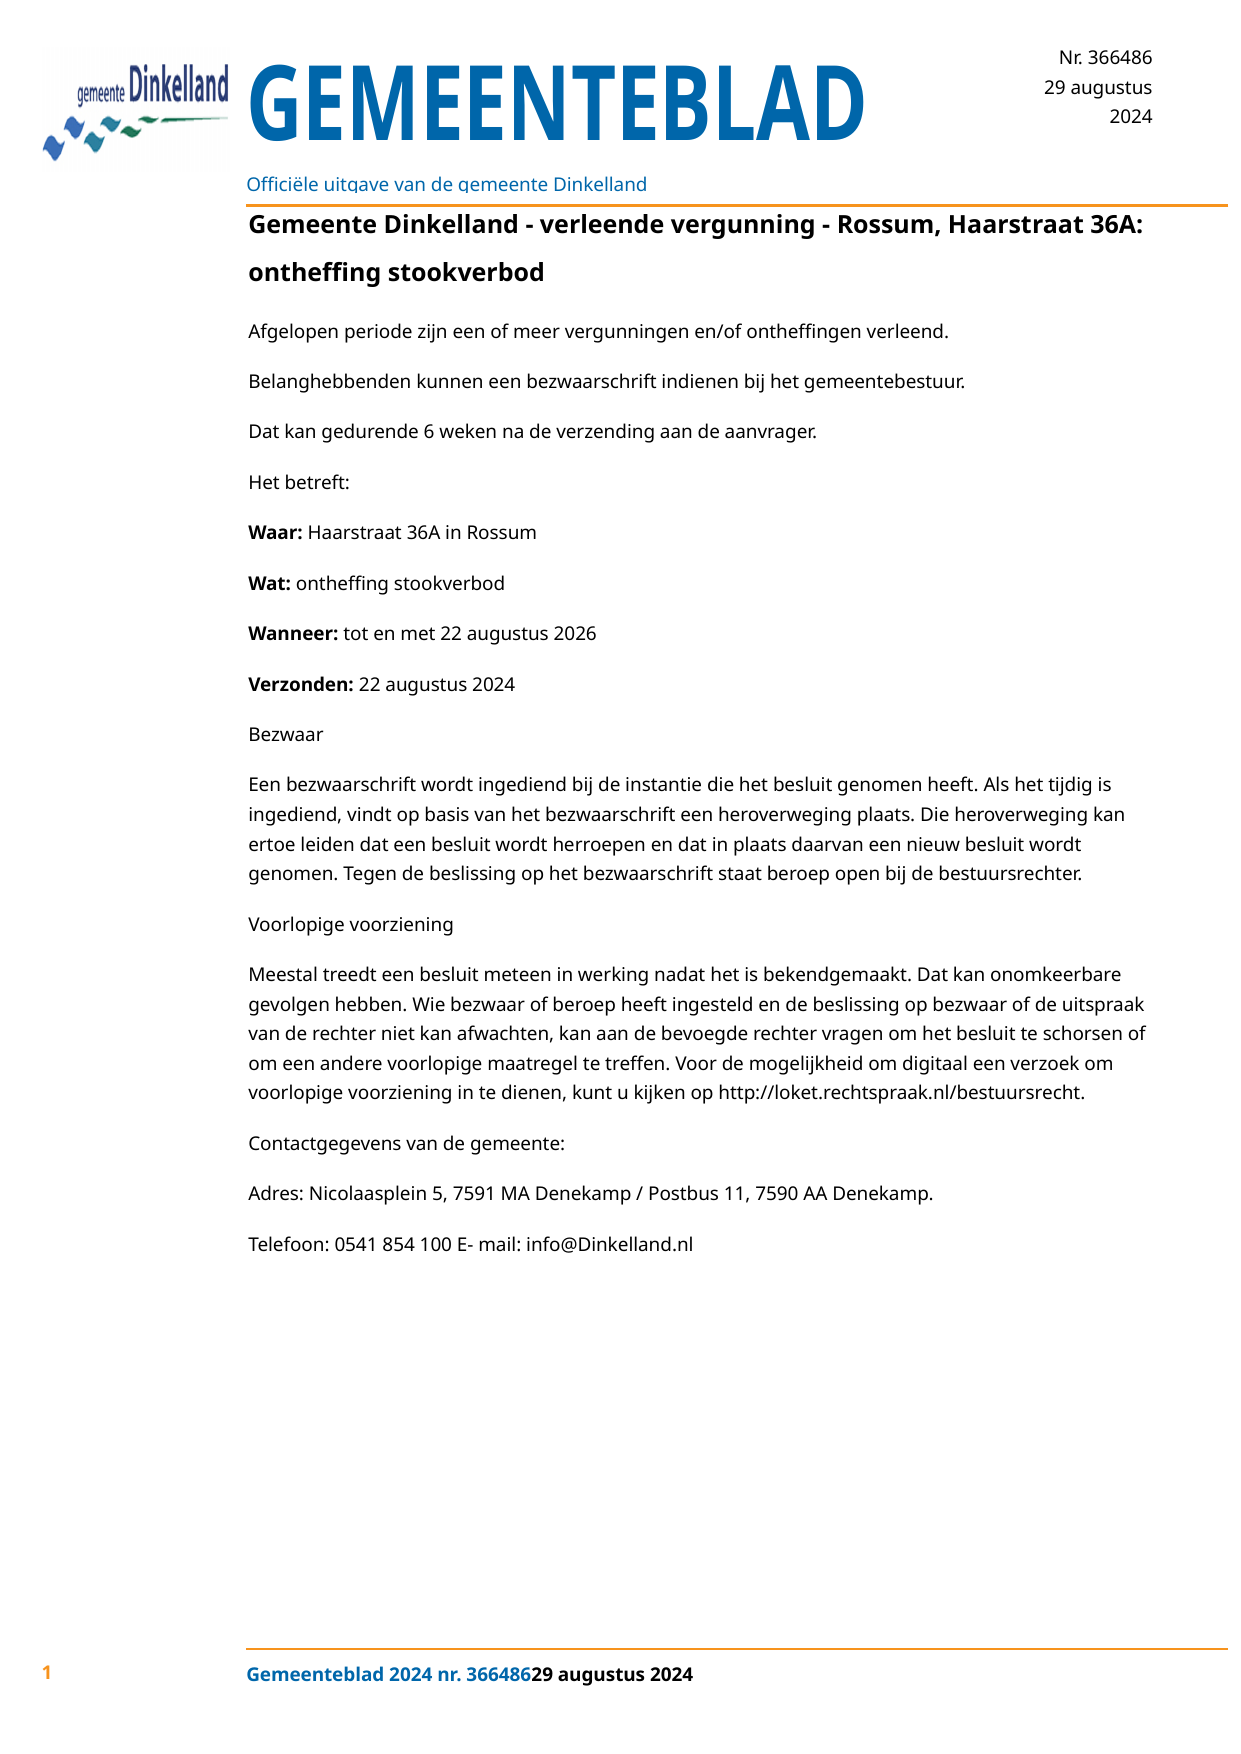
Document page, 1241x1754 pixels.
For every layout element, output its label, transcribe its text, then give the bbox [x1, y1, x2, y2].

text Gemeente Dinkelland - verleende vergunning - Rossum, Haarstraat 36A: ontheffing stookverbod [248, 207, 1152, 288]
text Bezwaar [248, 721, 1152, 747]
picture [41, 47, 231, 172]
text Telefoon: 0541 854 100 E- mail: info@Dinkelland.nl [248, 1231, 1152, 1257]
text Waar: Haarstraat 36A in Rossum [248, 519, 1152, 545]
text Voorlopige voorziening [248, 911, 1152, 937]
text Verzonden: 22 augustus 2024 [248, 671, 1152, 697]
text Een bezwaarschrift wordt ingediend bij de instantie die het besluit genomen heeft. Als het tijdig is ingediend, vindt op basis van het bezwaarschrift een heroverweging plaats. Die heroverweging kan ertoe leiden dat een besluit wordt herroepen en dat in plaats daarvan een nieuw besluit wordt genomen. Tegen de beslissing op het bezwaarschrift staat beroep open bij de bestuursrechter. [248, 772, 1152, 886]
text Contactgegevens van de gemeente: [248, 1130, 1152, 1156]
text Dat kan gedurende 6 weken na de verzending aan de aanvrager. [248, 419, 1152, 444]
text Het betreft: [248, 469, 1152, 495]
text Adres: Nicolaasplein 5, 7591 MA Denekamp / Postbus 11, 7590 AA Denekamp. [248, 1180, 1152, 1206]
text Wat: ontheffing stookverbod [248, 570, 1152, 596]
text Meestal treedt een besluit meteen in werking nadat het is bekendgemaakt. Dat kan onomkeerbare gevolgen hebben. Wie bezwaar of beroep heeft ingesteld en de beslissing op bezwaar of de uitspraak van de rechter niet kan afwachten, kan aan de bevoegde rechter vragen om het besluit te schorsen of om een andere voorlopige maatregel te treffen. Voor de mogelijkheid om digitaal een verzoek om voorlopige voorziening in te dienen, kunt u kijken op http://loket.rechtspraak.nl/bestuursrecht. [248, 961, 1152, 1105]
text Afgelopen periode zijn een of meer vergunningen en/of ontheffingen verleend. [248, 318, 1152, 344]
text Belanghebbenden kunnen een bezwaarschrift indienen bij het gemeentebestuur. [248, 368, 1152, 394]
text Wanneer: tot en met 22 augustus 2026 [248, 620, 1152, 646]
